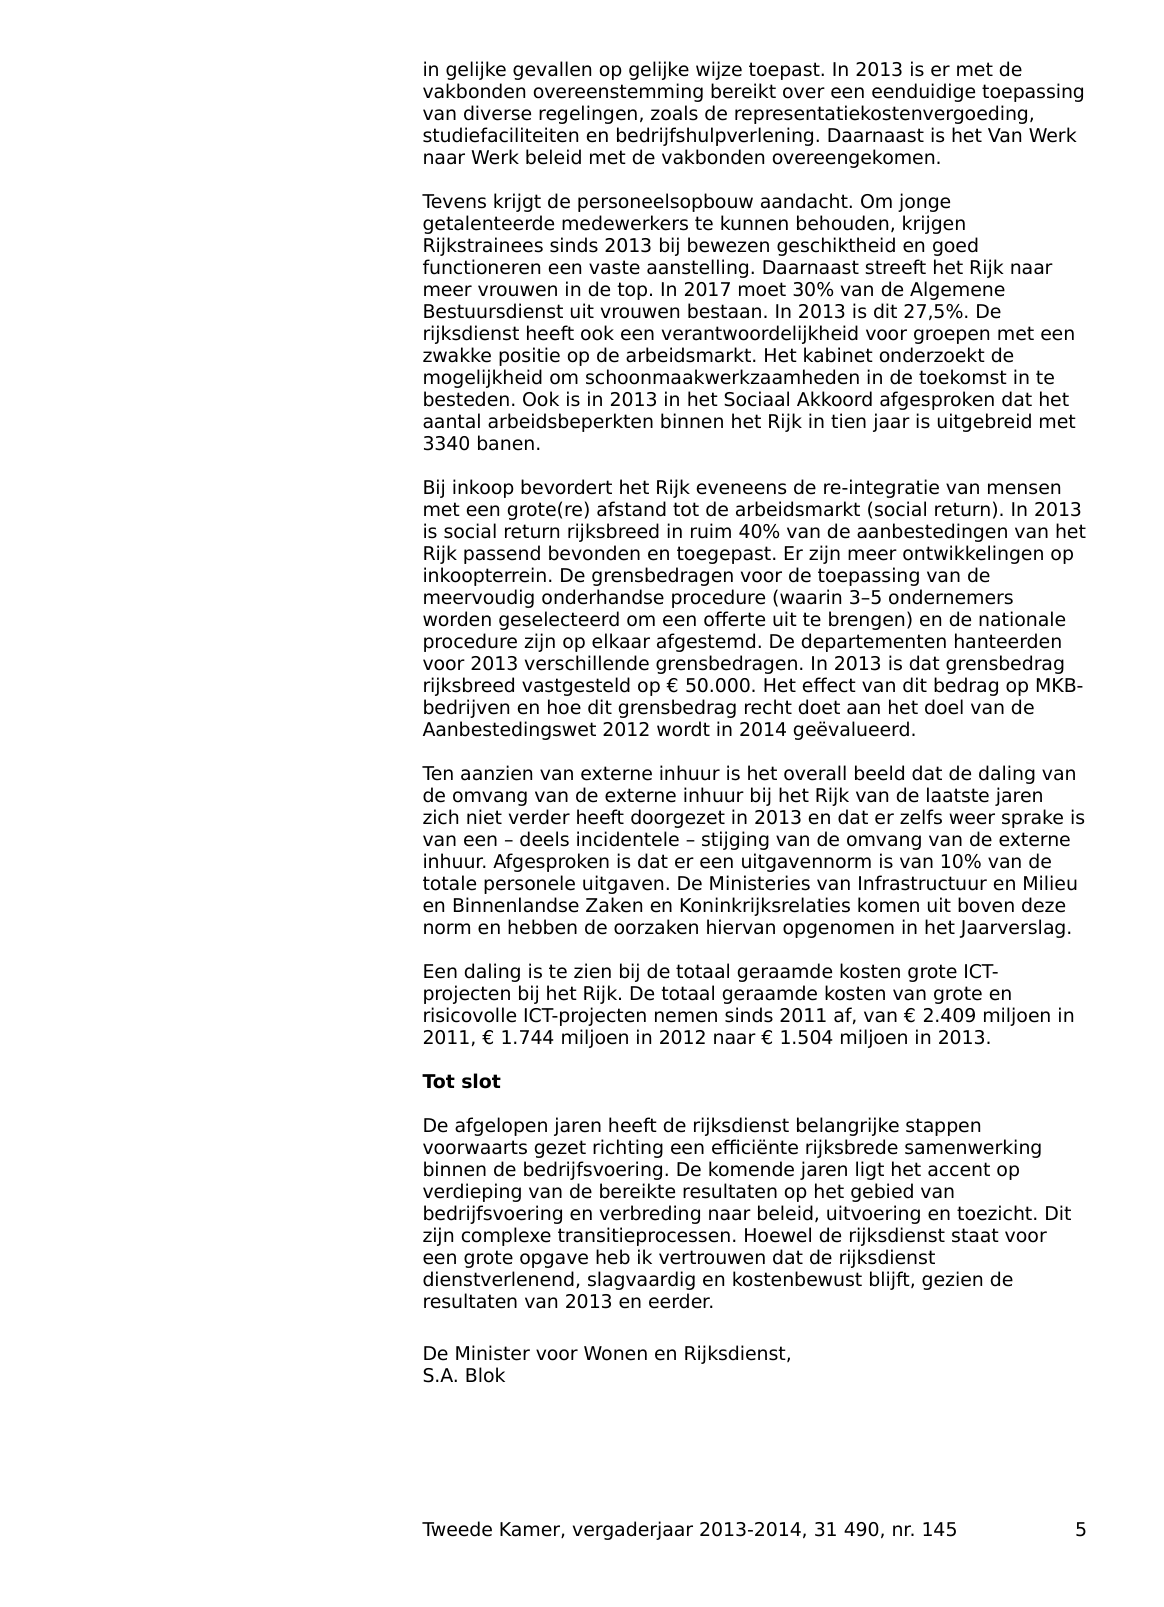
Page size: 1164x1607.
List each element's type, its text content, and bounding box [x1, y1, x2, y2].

text in gelijke gevallen op gelijke wijze toepast. In 2013 is er met de vakbonden overeenstemming bereikt over een eenduidige toepassing van diverse regelingen, zoals de representatiekostenvergoeding, studiefaciliteiten en bedrijfshulpverlening. Daarnaast is het Van Werk naar Werk beleid met de vakbonden overeengekomen. [422, 59, 1087, 169]
text Bij inkoop bevordert het Rijk eveneens de re-integratie van mensen met een grote(re) afstand tot de arbeidsmarkt (social return). In 2013 is social return rijksbreed in ruim 40% van de aanbestedingen van het Rijk passend bevonden en toegepast. Er zijn meer ontwikkelingen op inkoopterrein. De grensbedragen voor de toepassing van de meervoudig onderhandse procedure (waarin 3–5 ondernemers worden geselecteerd om een offerte uit te brengen) en de nationale procedure zijn op elkaar afgestemd. De departementen hanteerden voor 2013 verschillende grensbedragen. In 2013 is dat grensbedrag rijksbreed vastgesteld op € 50.000. Het effect van dit bedrag op MKB-bedrijven en hoe dit grensbedrag recht doet aan het doel van de Aanbestedingswet 2012 wordt in 2014 geëvalueerd. [422, 477, 1087, 741]
text De afgelopen jaren heeft de rijksdienst belangrijke stappen voorwaarts gezet richting een efficiënte rijksbrede samenwerking binnen de bedrijfsvoering. De komende jaren ligt het accent op verdieping van de bereikte resultaten op het gebied van bedrijfsvoering en verbreding naar beleid, uitvoering en toezicht. Dit zijn complexe transitieprocessen. Hoewel de rijksdienst staat voor een grote opgave heb ik vertrouwen dat de rijksdienst dienstverlenend, slagvaardig en kostenbewust blijft, gezien de resultaten van 2013 en eerder. [422, 1115, 1087, 1313]
text Ten aanzien van externe inhuur is het overall beeld dat de daling van de omvang van de externe inhuur bij het Rijk van de laatste jaren zich niet verder heeft doorgezet in 2013 en dat er zelfs weer sprake is van een – deels incidentele – stijging van de omvang van de externe inhuur. Afgesproken is dat er een uitgavennorm is van 10% van de totale personele uitgaven. De Ministeries van Infrastructuur en Milieu en Binnenlandse Zaken en Koninkrijksrelaties komen uit boven deze norm en hebben de oorzaken hiervan opgenomen in het Jaarverslag. [422, 763, 1087, 939]
text De Minister voor Wonen en Rijksdienst, S.A. Blok [422, 1343, 1087, 1387]
subtitle Tot slot [422, 1071, 1087, 1093]
text Een daling is te zien bij de totaal geraamde kosten grote ICT-projecten bij het Rijk. De totaal geraamde kosten van grote en risicovolle ICT-projecten nemen sinds 2011 af, van € 2.409 miljoen in 2011, € 1.744 miljoen in 2012 naar € 1.504 miljoen in 2013. [422, 961, 1087, 1049]
text Tevens krijgt de personeelsopbouw aandacht. Om jonge getalenteerde medewerkers te kunnen behouden, krijgen Rijkstrainees sinds 2013 bij bewezen geschiktheid en goed functioneren een vaste aanstelling. Daarnaast streeft het Rijk naar meer vrouwen in de top. In 2017 moet 30% van de Algemene Bestuursdienst uit vrouwen bestaan. In 2013 is dit 27,5%. De rijksdienst heeft ook een verantwoordelijkheid voor groepen met een zwakke positie op de arbeidsmarkt. Het kabinet onderzoekt de mogelijkheid om schoonmaakwerkzaamheden in de toekomst in te besteden. Ook is in 2013 in het Sociaal Akkoord afgesproken dat het aantal arbeidsbeperkten binnen het Rijk in tien jaar is uitgebreid met 3340 banen. [422, 191, 1087, 455]
